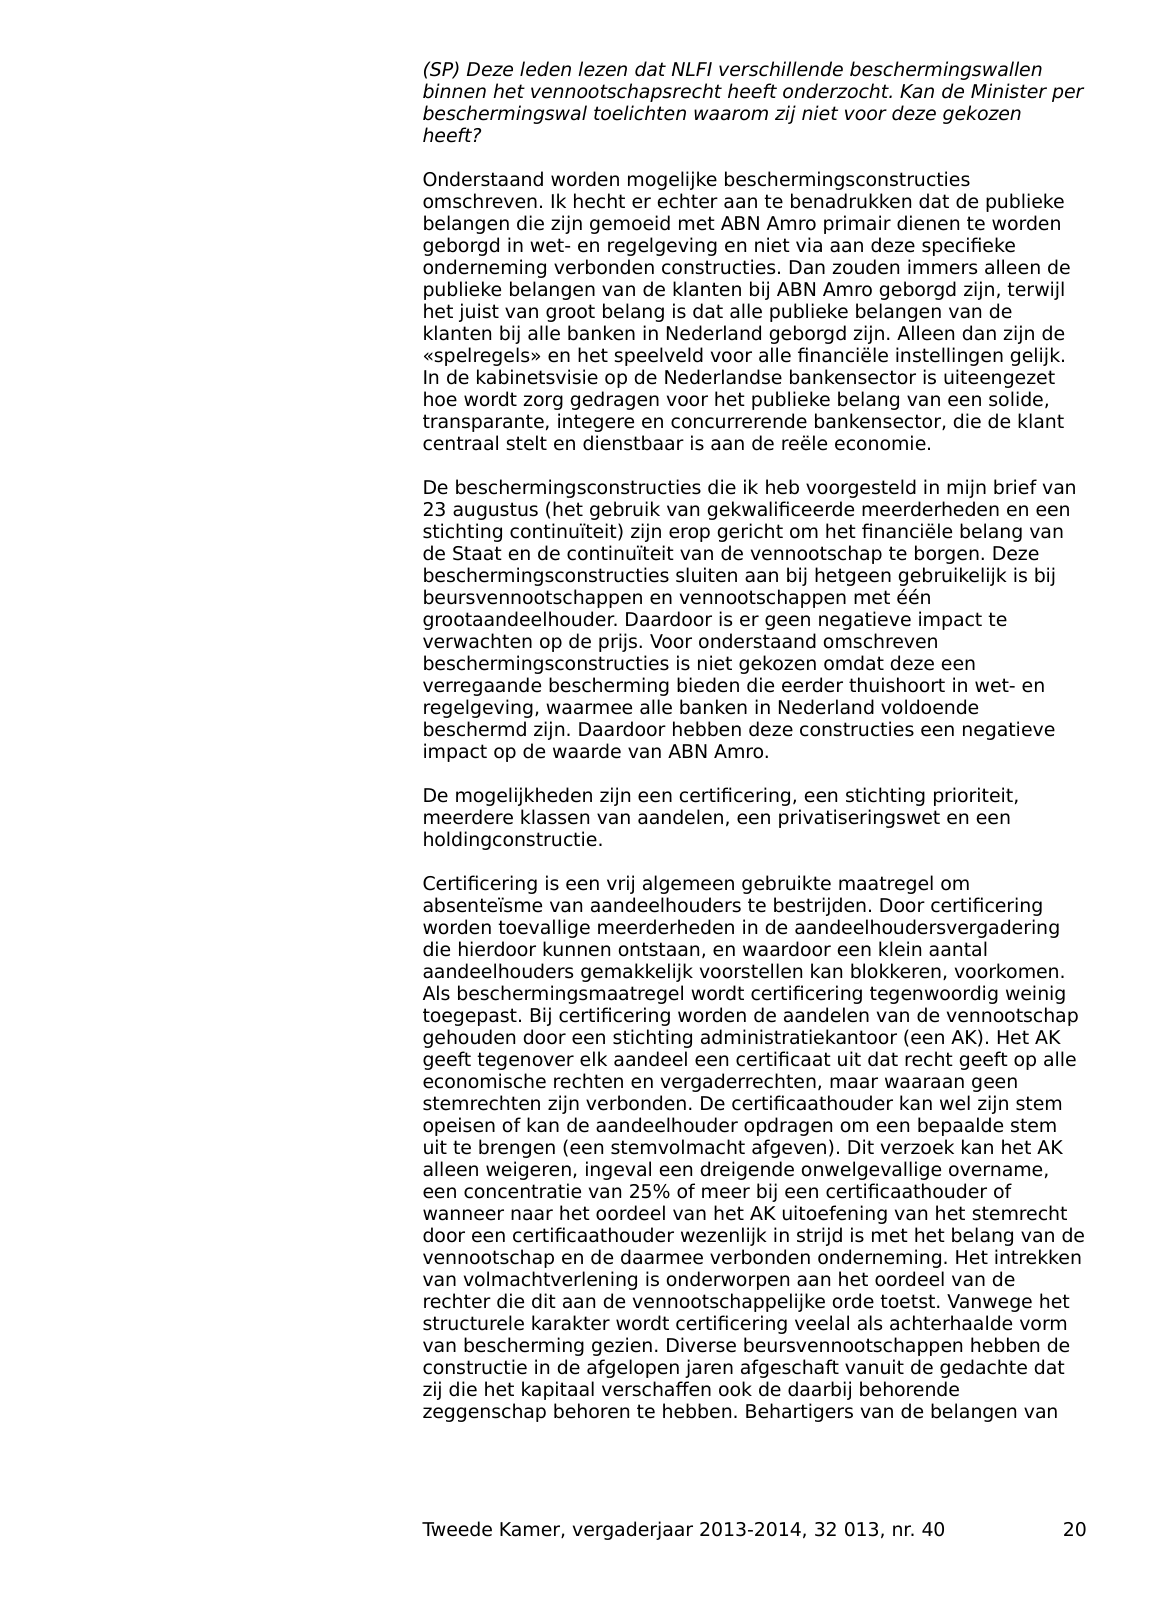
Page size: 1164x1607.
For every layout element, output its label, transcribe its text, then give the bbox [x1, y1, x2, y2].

text (SP) Deze leden lezen dat NLFI verschillende beschermingswallen binnen het vennootschapsrecht heeft onderzocht. Kan de Minister per beschermingswal toelichten waarom zij niet voor deze gekozen heeft? [422, 59, 1087, 147]
text Certificering is een vrij algemeen gebruikte maatregel om absenteïsme van aandeelhouders te bestrijden. Door certificering worden toevallige meerderheden in de aandeelhoudersvergadering die hierdoor kunnen ontstaan, en waardoor een klein aantal aandeelhouders gemakkelijk voorstellen kan blokkeren, voorkomen. Als beschermingsmaatregel wordt certificering tegenwoordig weinig toegepast. Bij certificering worden de aandelen van de vennootschap gehouden door een stichting administratiekantoor (een AK). Het AK geeft tegenover elk aandeel een certificaat uit dat recht geeft op alle economische rechten en vergaderrechten, maar waaraan geen stemrechten zijn verbonden. De certificaathouder kan wel zijn stem opeisen of kan de aandeelhouder opdragen om een bepaalde stem uit te brengen (een stemvolmacht afgeven). Dit verzoek kan het AK alleen weigeren, ingeval een dreigende onwelgevallige overname, een concentratie van 25% of meer bij een certificaathouder of wanneer naar het oordeel van het AK uitoefening van het stemrecht door een certificaathouder wezenlijk in strijd is met het belang van de vennootschap en de daarmee verbonden onderneming. Het intrekken van volmachtverlening is onderworpen aan het oordeel van de rechter die dit aan de vennootschappelijke orde toetst. Vanwege het structurele karakter wordt certificering veelal als achterhaalde vorm van bescherming gezien. Diverse beursvennootschappen hebben de constructie in de afgelopen jaren afgeschaft vanuit de gedachte dat zij die het kapitaal verschaffen ook de daarbij behorende zeggenschap behoren te hebben. Behartigers van de belangen van [422, 873, 1087, 1423]
text De beschermingsconstructies die ik heb voorgesteld in mijn brief van 23 augustus (het gebruik van gekwalificeerde meerderheden en een stichting continuïteit) zijn erop gericht om het financiële belang van de Staat en de continuïteit van de vennootschap te borgen. Deze beschermingsconstructies sluiten aan bij hetgeen gebruikelijk is bij beursvennootschappen en vennootschappen met één grootaandeelhouder. Daardoor is er geen negatieve impact te verwachten op de prijs. Voor onderstaand omschreven beschermingsconstructies is niet gekozen omdat deze een verregaande bescherming bieden die eerder thuishoort in wet- en regelgeving, waarmee alle banken in Nederland voldoende beschermd zijn. Daardoor hebben deze constructies een negatieve impact op de waarde van ABN Amro. [422, 477, 1087, 763]
text Onderstaand worden mogelijke beschermingsconstructies omschreven. Ik hecht er echter aan te benadrukken dat de publieke belangen die zijn gemoeid met ABN Amro primair dienen te worden geborgd in wet- en regelgeving en niet via aan deze specifieke onderneming verbonden constructies. Dan zouden immers alleen de publieke belangen van de klanten bij ABN Amro geborgd zijn, terwijl het juist van groot belang is dat alle publieke belangen van de klanten bij alle banken in Nederland geborgd zijn. Alleen dan zijn de «spelregels» en het speelveld voor alle financiële instellingen gelijk. In de kabinetsvisie op de Nederlandse bankensector is uiteengezet hoe wordt zorg gedragen voor het publieke belang van een solide, transparante, integere en concurrerende bankensector, die de klant centraal stelt en dienstbaar is aan de reële economie. [422, 169, 1087, 455]
text De mogelijkheden zijn een certificering, een stichting prioriteit, meerdere klassen van aandelen, een privatiseringswet en een holdingconstructie. [422, 785, 1087, 851]
